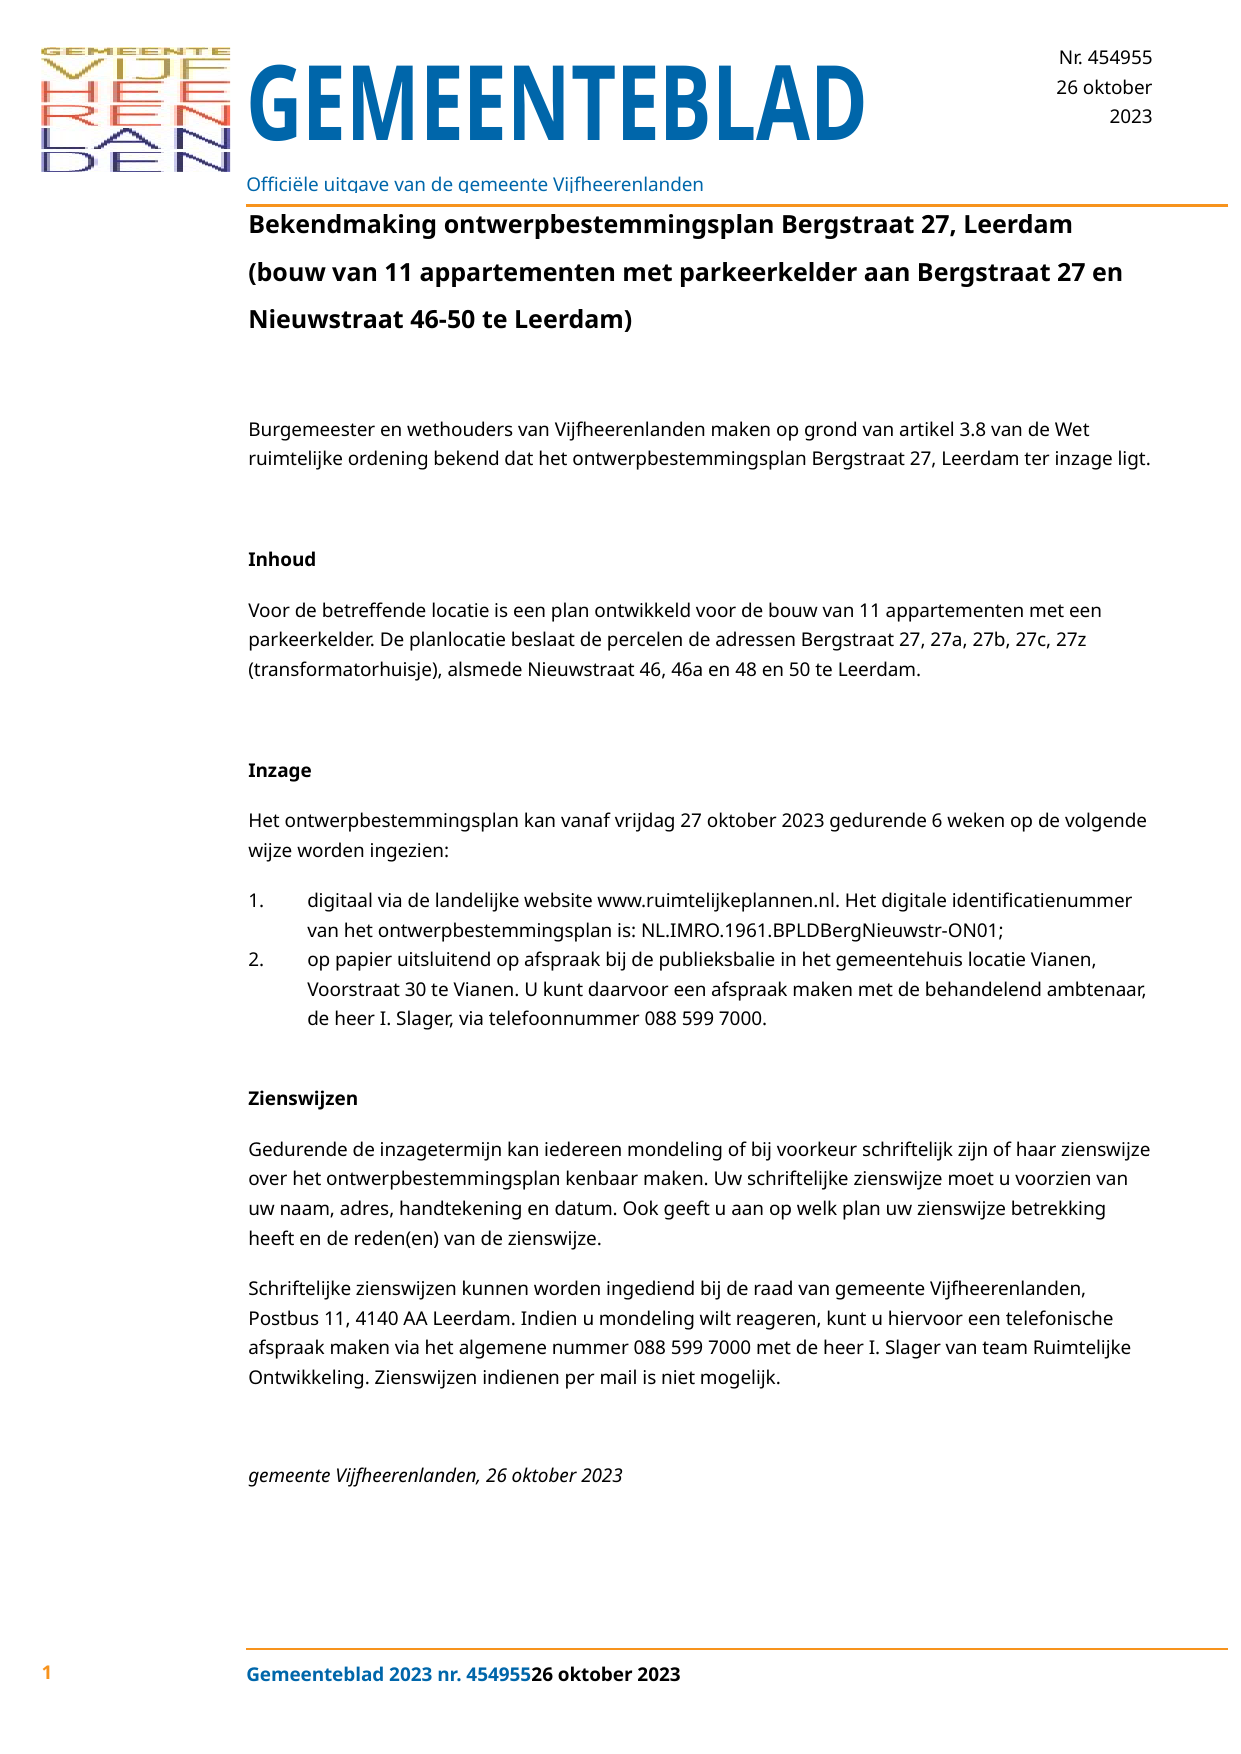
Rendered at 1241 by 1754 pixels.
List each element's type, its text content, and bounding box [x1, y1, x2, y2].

text Gedurende de inzagetermijn kan iedereen mondeling of bij voorkeur schriftelijk zijn of haar zienswijze over het ontwerpbestemmingsplan kenbaar maken. Uw schriftelijke zienswijze moet u voorzien van uw naam, adres, handtekening en datum. Ook geeft u aan op welk plan uw zienswijze betrekking heeft en de reden(en) van de zienswijze. [248, 1136, 1152, 1250]
text Inhoud [248, 546, 1152, 572]
list digitaal via de landelijke website www.ruimtelijkeplannen.nl. Het digitale identificatienummer van het ontwerpbestemmingsplan is: NL.IMRO.1961.BPLDBergNieuwstr-ON01; [248, 887, 1152, 942]
text Voor de betreffende locatie is een plan ontwikkeld voor de bouw van 11 appartementen met een parkeerkelder. De planlocatie beslaat de percelen de adressen Bergstraat 27, 27a, 27b, 27c, 27z (transformatorhuisje), alsmede Nieuwstraat 46, 46a en 48 en 50 te Leerdam. [248, 597, 1152, 682]
text Bekendmaking ontwerpbestemmingsplan Bergstraat 27, Leerdam (bouw van 11 appartementen met parkeerkelder aan Bergstraat 27 en Nieuwstraat 46-50 te Leerdam) [248, 207, 1152, 336]
text Het ontwerpbestemmingsplan kan vanaf vrijdag 27 oktober 2023 gedurende 6 weken op de volgende wijze worden ingezien: [248, 807, 1152, 862]
list op papier uitsluitend op afspraak bij de publieksbalie in het gemeentehuis locatie Vianen, Voorstraat 30 te Vianen. U kunt daarvoor een afspraak maken met de behandelend ambtenaar, de heer I. Slager, via telefoonnummer 088 599 7000. [248, 946, 1152, 1031]
text gemeente Vijfheerenlanden, 26 oktober 2023 [248, 1462, 1152, 1488]
picture [41, 47, 231, 172]
text Schriftelijke zienswijzen kunnen worden ingediend bij de raad van gemeente Vijfheerenlanden, Postbus 11, 4140 AA Leerdam. Indien u mondeling wilt reageren, kunt u hiervoor een telefonische afspraak maken via het algemene nummer 088 599 7000 met de heer I. Slager van team Ruimtelijke Ontwikkeling. Zienswijzen indienen per mail is niet mogelijk. [248, 1275, 1152, 1389]
text Zienswijzen [248, 1086, 1152, 1111]
text Inzage [248, 757, 1152, 782]
text Burgemeester en wethouders van Vijfheerenlanden maken op grond van artikel 3.8 van de Wet ruimtelijke ordening bekend dat het ontwerpbestemmingsplan Bergstraat 27, Leerdam ter inzage ligt. [248, 416, 1152, 471]
